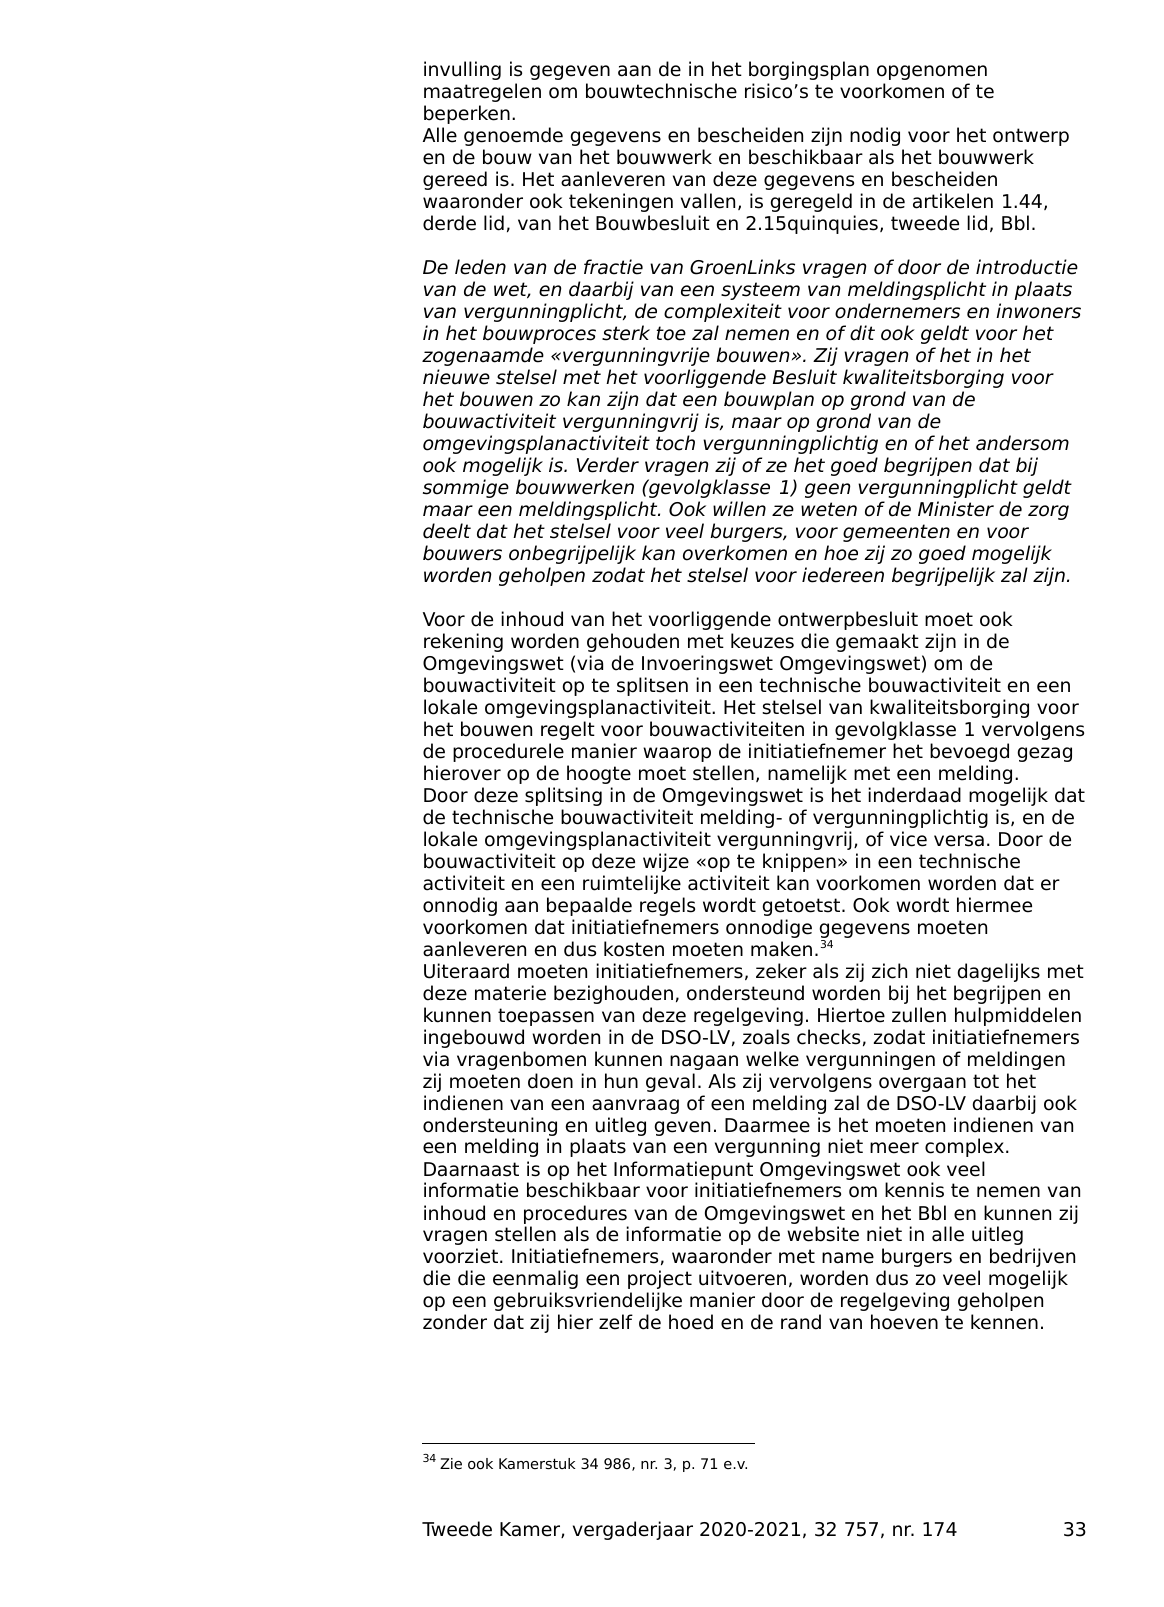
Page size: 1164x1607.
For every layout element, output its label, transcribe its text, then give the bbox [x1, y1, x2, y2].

text Alle genoemde gegevens en bescheiden zijn nodig voor het ontwerp en de bouw van het bouwwerk en beschikbaar als het bouwwerk gereed is. Het aanleveren van deze gegevens en bescheiden waaronder ook tekeningen vallen, is geregeld in de artikelen 1.44, derde lid, van het Bouwbesluit en 2.15quinquies, tweede lid, Bbl. [422, 125, 1087, 235]
text Door deze splitsing in de Omgevingswet is het inderdaad mogelijk dat de technische bouwactiviteit melding- of vergunningplichtig is, en de lokale omgevingsplanactiviteit vergunningvrij, of vice versa. Door de bouwactiviteit op deze wijze «op te knippen» in een technische activiteit en een ruimtelijke activiteit kan voorkomen worden dat er onnodig aan bepaalde regels wordt getoetst. Ook wordt hiermee voorkomen dat initiatiefnemers onnodige gegevens moeten aanleveren en dus kosten moeten maken. [422, 785, 1087, 961]
text Daarnaast is op het Informatiepunt Omgevingswet ook veel informatie beschikbaar voor initiatiefnemers om kennis te nemen van inhoud en procedures van de Omgevingswet en het Bbl en kunnen zij vragen stellen als de informatie op de website niet in alle uitleg voorziet. Initiatiefnemers, waaronder met name burgers en bedrijven die die eenmalig een project uitvoeren, worden dus zo veel mogelijk op een gebruiksvriendelijke manier door de regelgeving geholpen zonder dat zij hier zelf de hoed en de rand van hoeven te kennen. [422, 1158, 1087, 1334]
text Uiteraard moeten initiatiefnemers, zeker als zij zich niet dagelijks met deze materie bezighouden, ondersteund worden bij het begrijpen en kunnen toepassen van deze regelgeving. Hiertoe zullen hulpmiddelen ingebouwd worden in de DSO-LV, zoals checks, zodat initiatiefnemers via vragenbomen kunnen nagaan welke vergunningen of meldingen zij moeten doen in hun geval. Als zij vervolgens overgaan tot het indienen van een aanvraag of een melding zal de DSO-LV daarbij ook ondersteuning en uitleg geven. Daarmee is het moeten indienen van een melding in plaats van een vergunning niet meer complex. [422, 961, 1087, 1158]
text Voor de inhoud van het voorliggende ontwerpbesluit moet ook rekening worden gehouden met keuzes die gemaakt zijn in de Omgevingswet (via de Invoeringswet Omgevingswet) om de bouwactiviteit op te splitsen in een technische bouwactiviteit en een lokale omgevingsplanactiviteit. Het stelsel van kwaliteitsborging voor het bouwen regelt voor bouwactiviteiten in gevolgklasse 1 vervolgens de procedurele manier waarop de initiatiefnemer het bevoegd gezag hierover op de hoogte moet stellen, namelijk met een melding. [422, 609, 1087, 785]
text Zie ook Kamerstuk 34 986, nr. 3, p. 71 e.v. [422, 1452, 1087, 1474]
text De leden van de fractie van GroenLinks vragen of door de introductie van de wet, en daarbij van een systeem van meldingsplicht in plaats van vergunningplicht, de complexiteit voor ondernemers en inwoners in het bouwproces sterk toe zal nemen en of dit ook geldt voor het zogenaamde «vergunningvrije bouwen». Zij vragen of het in het nieuwe stelsel met het voorliggende Besluit kwaliteitsborging voor het bouwen zo kan zijn dat een bouwplan op grond van de bouwactiviteit vergunningvrij is, maar op grond van de omgevingsplanactiviteit toch vergunningplichtig en of het andersom ook mogelijk is. Verder vragen zij of ze het goed begrijpen dat bij sommige bouwwerken (gevolgklasse 1) geen vergunningplicht geldt maar een meldingsplicht. Ook willen ze weten of de Minister de zorg deelt dat het stelsel voor veel burgers, voor gemeenten en voor bouwers onbegrijpelijk kan overkomen en hoe zij zo goed mogelijk worden geholpen zodat het stelsel voor iedereen begrijpelijk zal zijn. [422, 257, 1087, 587]
text invulling is gegeven aan de in het borgingsplan opgenomen maatregelen om bouwtechnische risico’s te voorkomen of te beperken. [422, 59, 1087, 125]
